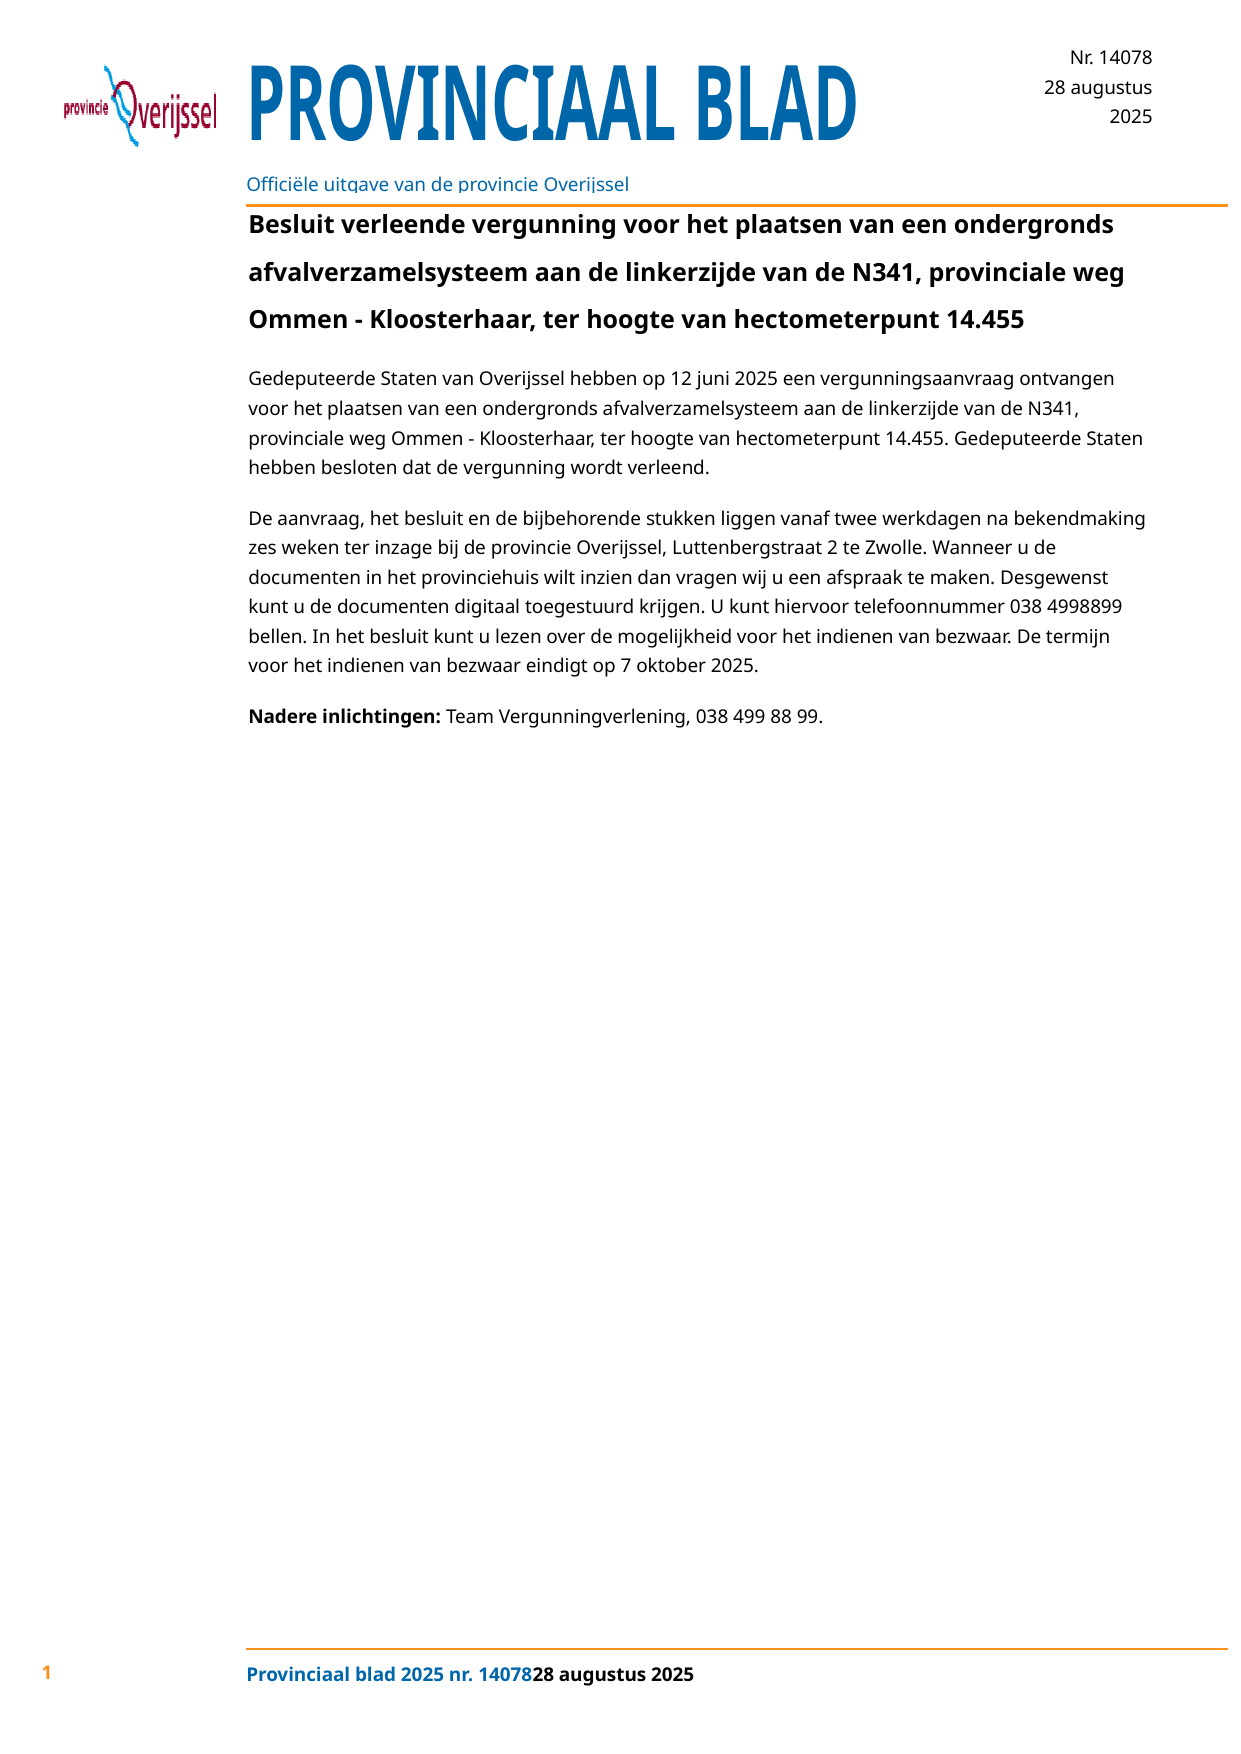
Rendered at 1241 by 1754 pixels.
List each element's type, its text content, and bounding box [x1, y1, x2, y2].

text Nadere inlichtingen: Team Vergunningverlening, 038 499 88 99. [248, 703, 1152, 729]
text De aanvraag, het besluit en de bijbehorende stukken liggen vanaf twee werkdagen na bekendmaking zes weken ter inzage bij de provincie Overijssel, Luttenbergstraat 2 te Zwolle. Wanneer u de documenten in het provinciehuis wilt inzien dan vragen wij u een afspraak te maken. Desgewenst kunt u de documenten digitaal toegestuurd krijgen. U kunt hiervoor telefoonnummer 038 4998899 bellen. In het besluit kunt u lezen over de mogelijkheid voor het indienen van bezwaar. De termijn voor het indienen van bezwaar eindigt op 7 oktober 2025. [248, 505, 1152, 678]
picture [41, 47, 231, 172]
text Gedeputeerde Staten van Overijssel hebben op 12 juni 2025 een vergunningsaanvraag ontvangen voor het plaatsen van een ondergronds afvalverzamelsysteem aan de linkerzijde van de N341, provinciale weg Ommen - Kloosterhaar, ter hoogte van hectometerpunt 14.455. Gedeputeerde Staten hebben besloten dat de vergunning wordt verleend. [248, 366, 1152, 480]
text Besluit verleende vergunning voor het plaatsen van een ondergronds afvalverzamelsysteem aan de linkerzijde van de N341, provinciale weg Ommen - Kloosterhaar, ter hoogte van hectometerpunt 14.455 [248, 207, 1152, 336]
